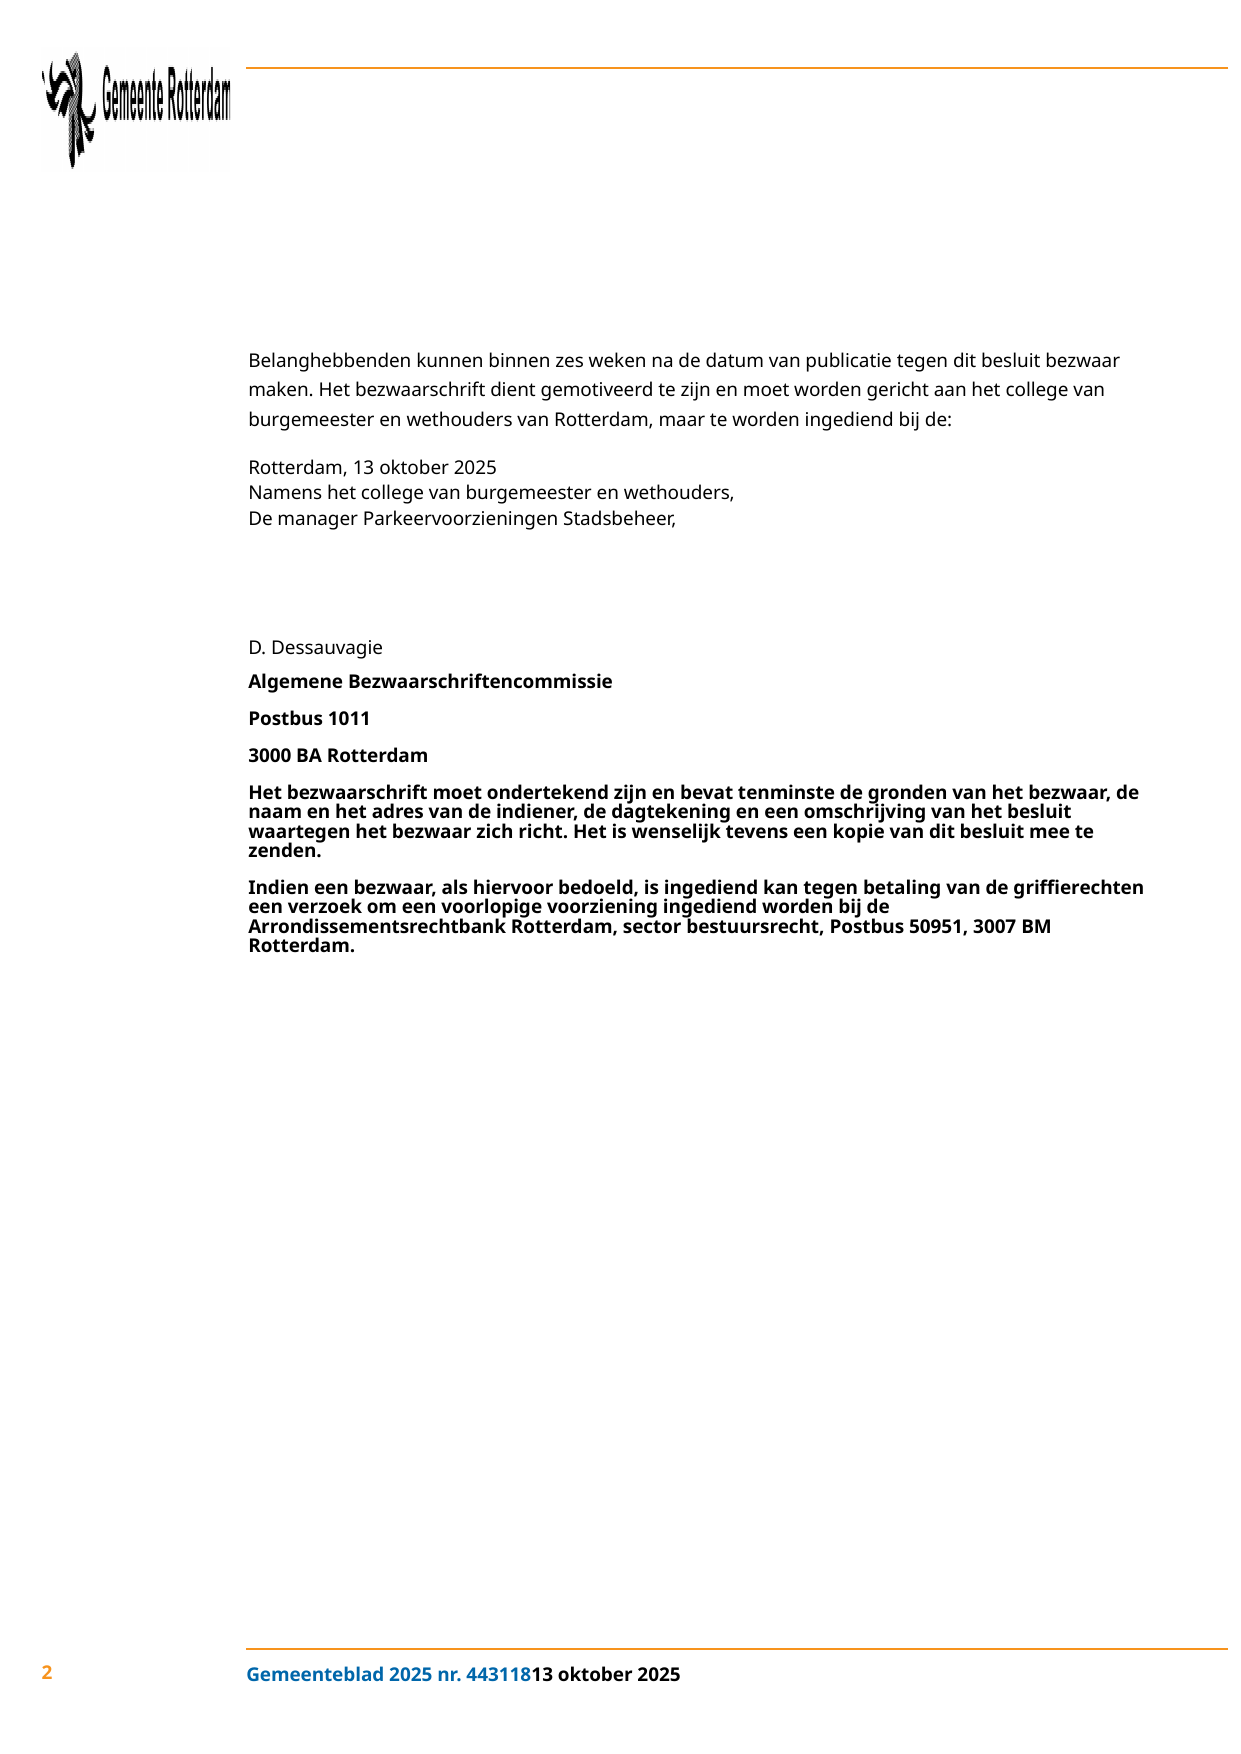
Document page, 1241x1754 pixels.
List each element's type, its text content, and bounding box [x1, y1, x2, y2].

text D. Dessauvagie [248, 634, 1152, 660]
text Belanghebbenden kunnen binnen zes weken na de datum van publicatie tegen dit besluit bezwaar maken. Het bezwaarschrift dient gemotiveerd te zijn en moet worden gericht aan het college van burgemeester en wethouders van Rotterdam, maar te worden ingediend bij de: [248, 347, 1152, 432]
text Postbus 1011 [248, 710, 1152, 729]
text Indien een bezwaar, als hiervoor bedoeld, is ingediend kan tegen betaling van de griffierechten een verzoek om een voorlopige voorziening ingediend worden bij de Arrondissementsrechtbank Rotterdam, sector bestuursrecht, Postbus 50951, 3007 BM Rotterdam. [248, 879, 1152, 956]
text De manager Parkeervoorzieningen Stadsbeheer, [248, 505, 1152, 531]
text Het bezwaarschrift moet ondertekend zijn en bevat tenminste de gronden van het bezwaar, de naam en het adres van de indiener, de dagtekening en een omschrijving van het besluit waartegen het bezwaar zich richt. Het is wenselijk tevens een kopie van dit besluit mee te zenden. [248, 784, 1152, 861]
picture [41, 47, 231, 172]
text 3000 BA Rotterdam [248, 747, 1152, 767]
text Namens het college van burgemeester en wethouders, [248, 479, 1152, 505]
text Algemene Bezwaarschriftencommissie [248, 673, 1152, 693]
text Rotterdam, 13 oktober 2025 [248, 454, 1152, 479]
